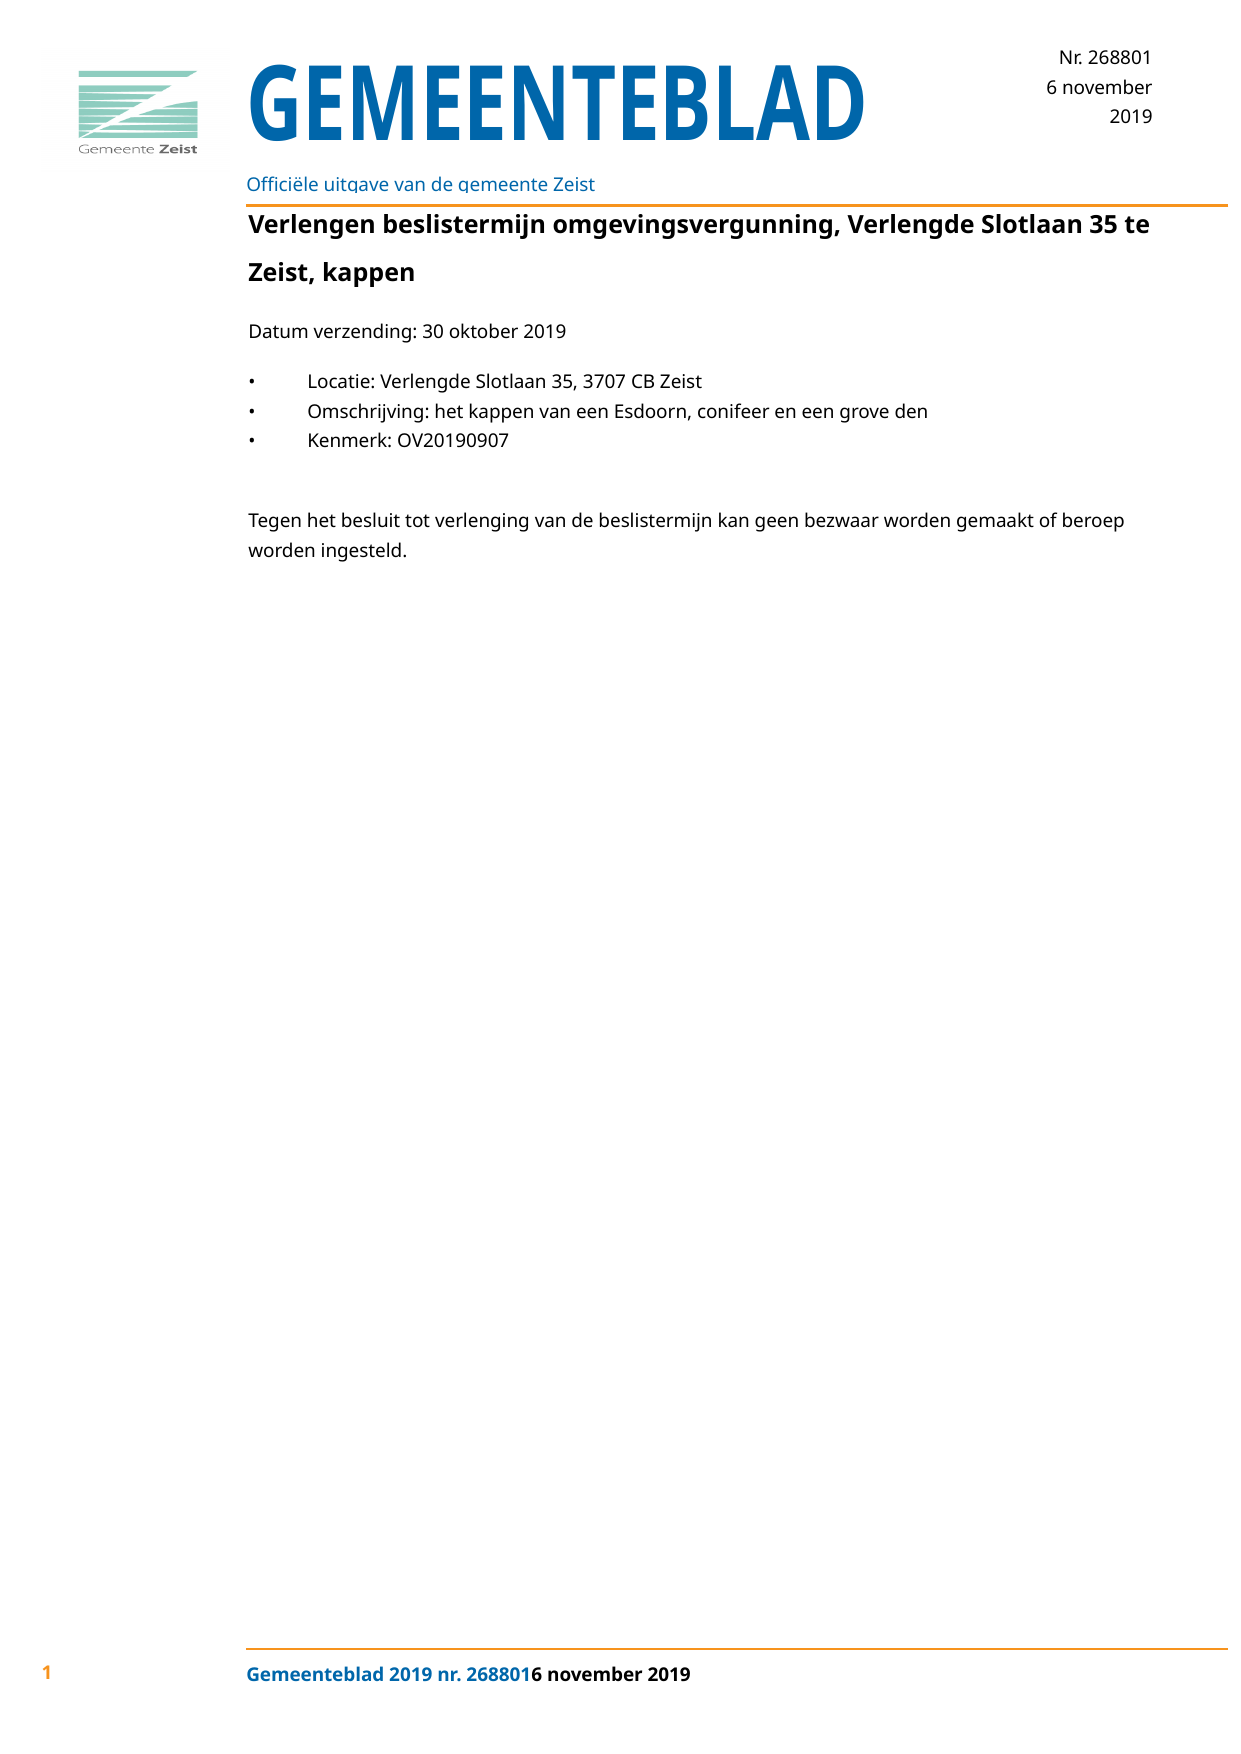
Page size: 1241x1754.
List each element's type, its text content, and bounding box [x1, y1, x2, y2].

picture [41, 47, 231, 172]
list Kenmerk: OV20190907 [248, 427, 1152, 453]
list Locatie: Verlengde Slotlaan 35, 3707 CB Zeist [248, 368, 1152, 394]
text Datum verzending: 30 oktober 2019 [248, 318, 1152, 344]
text Verlengen beslistermijn omgevingsvergunning, Verlengde Slotlaan 35 te Zeist, kappen [248, 207, 1152, 288]
list Omschrijving: het kappen van een Esdoorn, conifeer en een grove den [248, 398, 1152, 424]
text Tegen het besluit tot verlenging van de beslistermijn kan geen bezwaar worden gemaakt of beroep worden ingesteld. [248, 507, 1152, 563]
